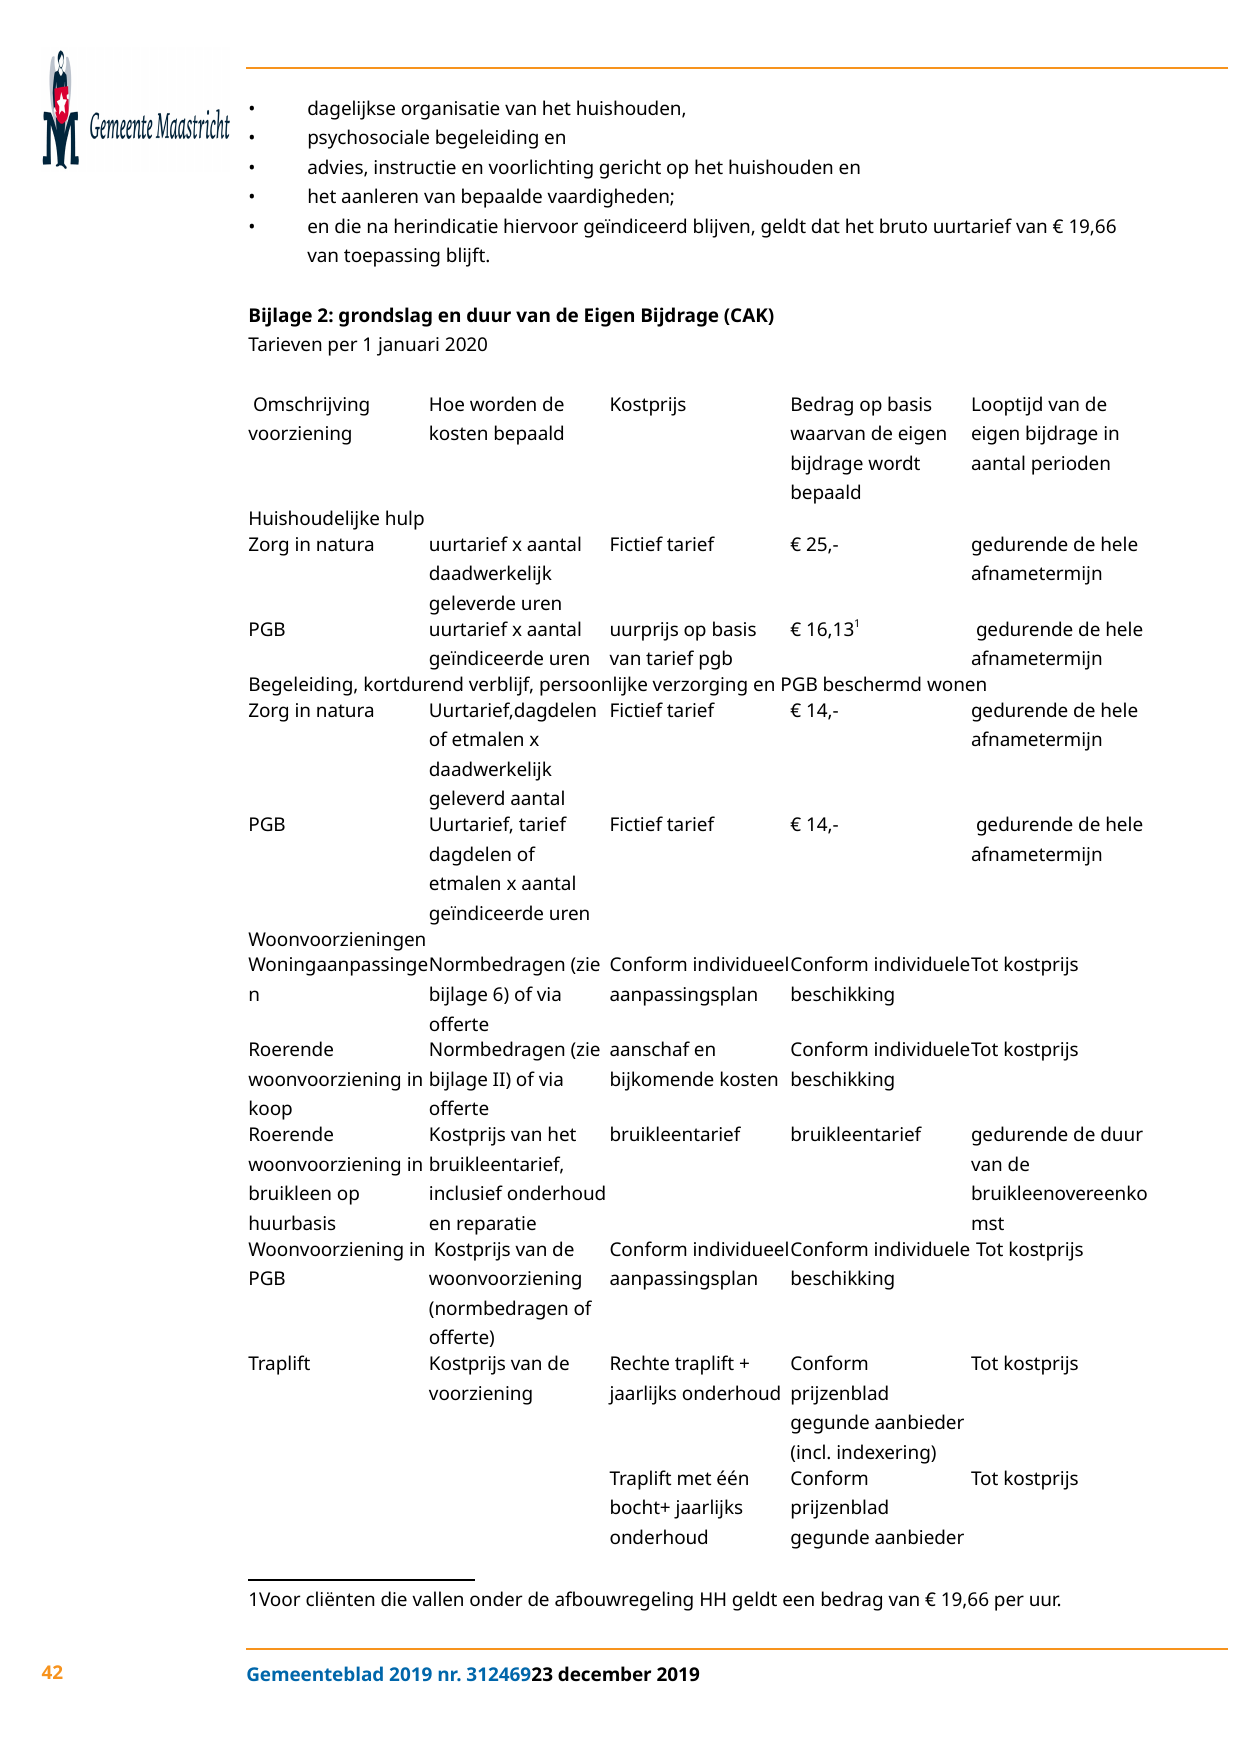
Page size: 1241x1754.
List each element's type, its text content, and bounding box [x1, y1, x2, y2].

table_cell Rechte traplift + jaarlijks onderhoud [609, 1350, 790, 1465]
table_cell Normbedragen (zie bijlage 6) of via offerte [429, 952, 609, 1036]
table_cell Roerende woonvoorziening in koop [248, 1036, 429, 1121]
table_cell Traplift [248, 1350, 429, 1465]
table_cell Kostprijs van het bruikleentarief, inclusief onderhoud en reparatie [429, 1121, 609, 1236]
table_cell gedurende de hele afnametermijn [971, 811, 1152, 926]
table_cell Woonvoorziening in PGB [248, 1236, 429, 1350]
text Bijlage 2: grondslag en duur van de Eigen Bijdrage (CAK) [248, 302, 1152, 328]
table_cell Tot kostprijs [971, 1036, 1152, 1121]
table_cell € 25,- [790, 531, 971, 616]
table_cell gedurende de hele afnametermijn [971, 697, 1152, 811]
table_cell Roerende woonvoorziening in bruikleen op huurbasis [248, 1121, 429, 1236]
table_cell Uurtarief, tarief dagdelen of etmalen x aantal geïndiceerde uren [429, 811, 609, 926]
table_header Kostprijs [609, 391, 790, 505]
table_cell bruikleentarief [790, 1121, 971, 1236]
table_cell Woningaanpassingen [248, 952, 429, 1036]
table_header Bedrag op basis waarvan de eigen bijdrage wordt bepaald [790, 391, 971, 505]
table_cell € 14,- [790, 697, 971, 811]
table_cell Conform individueel aanpassingsplan [609, 1236, 790, 1350]
table_cell uurtarief x aantal geïndiceerde uren [429, 616, 609, 671]
table_cell Tot kostprijs [971, 952, 1152, 1036]
table_cell Woonvoorzieningen [248, 926, 1152, 952]
table_header Hoe worden de kosten bepaald [429, 391, 609, 505]
table_cell Fictief tarief [609, 811, 790, 926]
table_cell Fictief tarief [609, 697, 790, 811]
table_cell Tot kostprijs [971, 1465, 1152, 1550]
table_cell Kostprijs van de woonvoorziening (normbedragen of offerte) [429, 1236, 609, 1350]
table_header Omschrijving voorziening [248, 391, 429, 505]
table_cell Normbedragen (zie bijlage II) of via offerte [429, 1036, 609, 1121]
table_cell gedurende de duur van de bruikleenovereenkomst [971, 1121, 1152, 1236]
text Tarieven per 1 januari 2020 [248, 331, 1152, 357]
list psychosociale begeleiding en [248, 124, 1152, 150]
table_cell Conform individuele beschikking [790, 1036, 971, 1121]
table_cell gedurende de hele afnametermijn [971, 616, 1152, 671]
table_cell Conform individuele beschikking [790, 1236, 971, 1350]
table_cell € 16,13 [790, 616, 971, 671]
list en die na herindicatie hiervoor geïndiceerd blijven, geldt dat het bruto uurtarief van € 19,66 van toepassing blijft. [248, 213, 1152, 268]
table_cell [248, 1465, 429, 1550]
list dagelijkse organisatie van het huishouden, [248, 95, 1152, 121]
table_cell uurtarief x aantal daadwerkelijk geleverde uren [429, 531, 609, 616]
list het aanleren van bepaalde vaardigheden; [248, 183, 1152, 209]
table_cell Conform prijzenblad gegunde aanbieder (incl. indexering) [790, 1350, 971, 1465]
table_cell Traplift met één bocht+ jaarlijks onderhoud [609, 1465, 790, 1550]
table_header Looptijd van de eigen bijdrage in aantal perioden [971, 391, 1152, 505]
table_cell [429, 1465, 609, 1550]
list advies, instructie en voorlichting gericht op het huishouden en [248, 154, 1152, 180]
table_cell gedurende de hele afnametermijn [971, 531, 1152, 616]
table_cell PGB [248, 616, 429, 671]
table_cell bruikleentarief [609, 1121, 790, 1236]
table_cell aanschaf en bijkomende kosten [609, 1036, 790, 1121]
table_cell Huishoudelijke hulp [248, 505, 1152, 531]
table_cell Conform individuele beschikking [790, 952, 971, 1036]
table_cell Zorg in natura [248, 531, 429, 616]
table_cell Tot kostprijs [971, 1236, 1152, 1350]
table_cell Uurtarief,dagdelen of etmalen x daadwerkelijk geleverd aantal [429, 697, 609, 811]
table_cell uurprijs op basis van tarief pgb [609, 616, 790, 671]
table_cell Kostprijs van de voorziening [429, 1350, 609, 1465]
table_cell Fictief tarief [609, 531, 790, 616]
table_cell Begeleiding, kortdurend verblijf, persoonlijke verzorging en PGB beschermd wonen [248, 671, 1152, 697]
table_cell Conform prijzenblad gegunde aanbieder [790, 1465, 971, 1550]
table_cell € 14,- [790, 811, 971, 926]
table_cell Conform individueel aanpassingsplan [609, 952, 790, 1036]
table_cell Zorg in natura [248, 697, 429, 811]
table_cell Tot kostprijs [971, 1350, 1152, 1465]
picture [41, 47, 231, 172]
table_cell PGB [248, 811, 429, 926]
